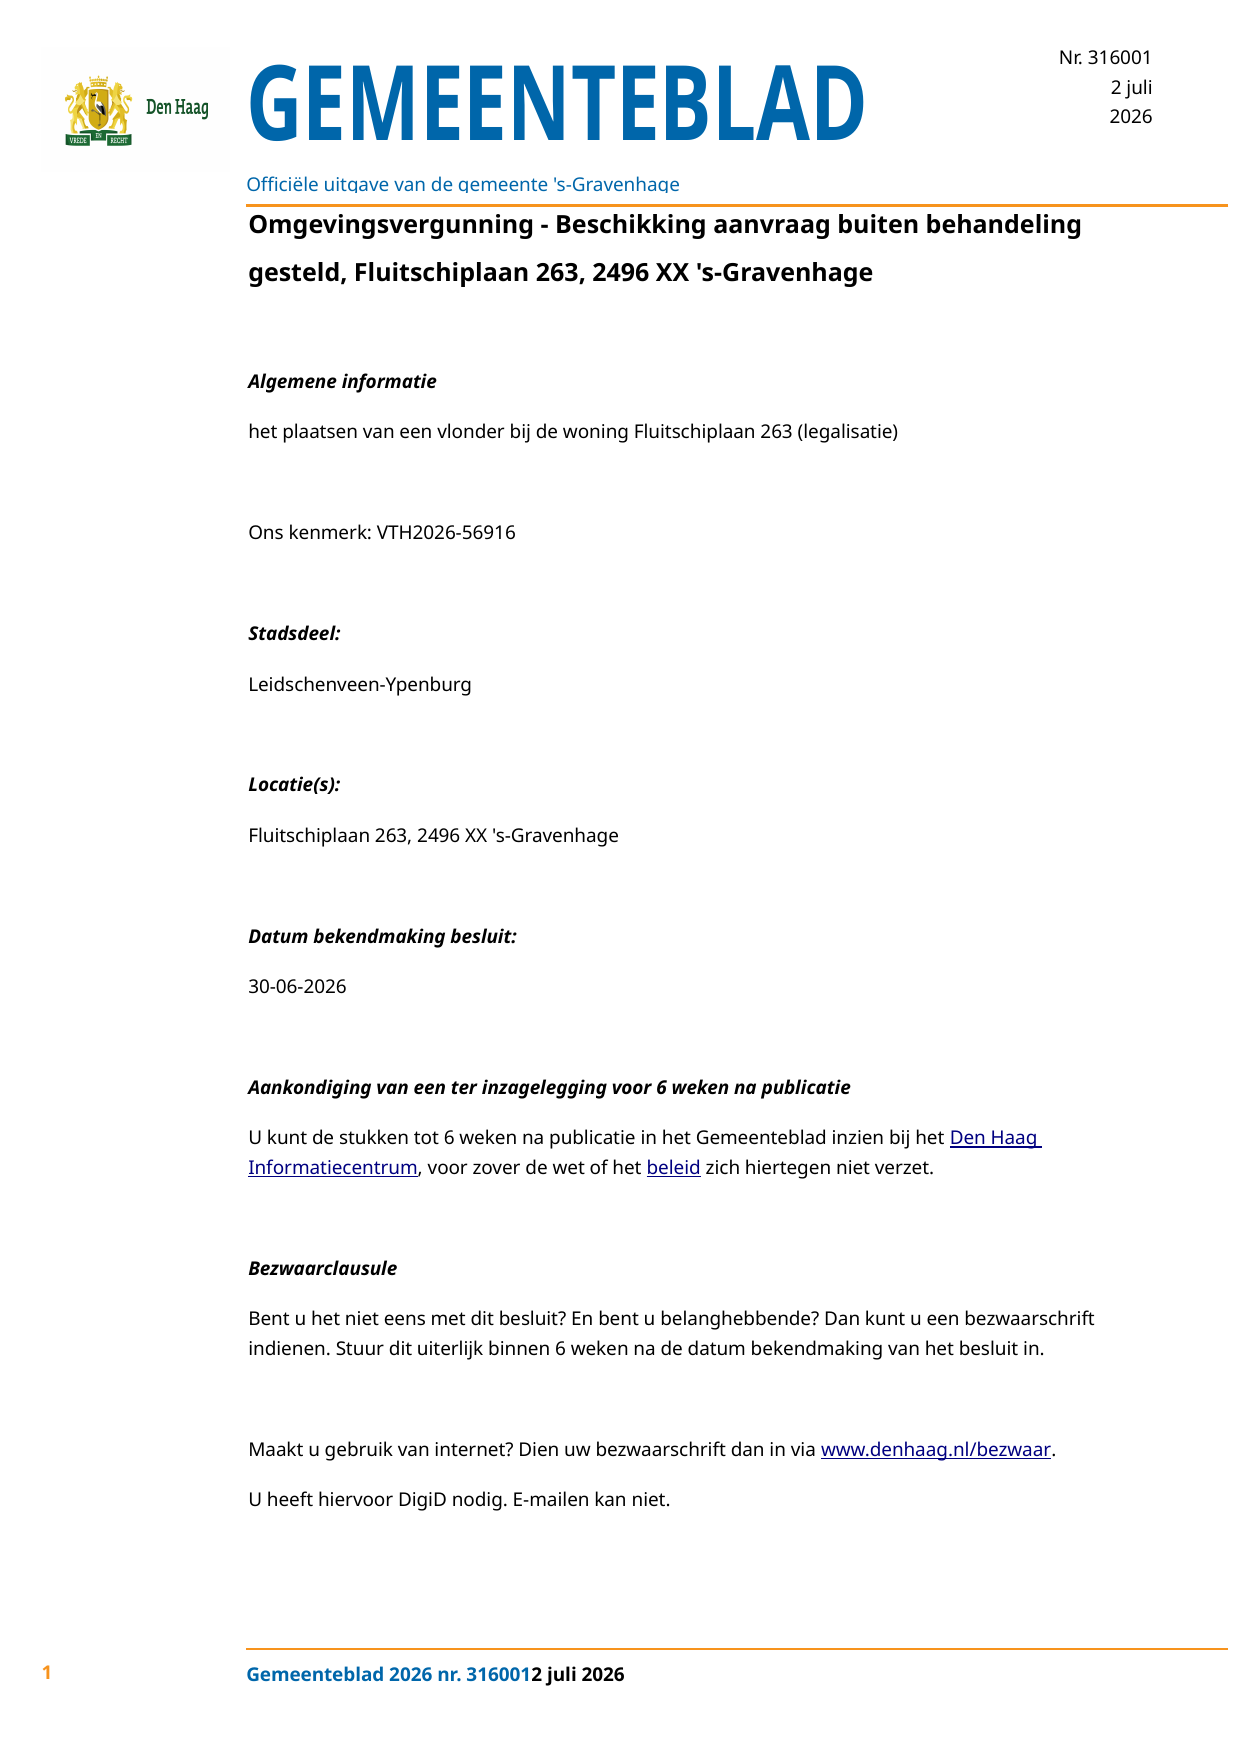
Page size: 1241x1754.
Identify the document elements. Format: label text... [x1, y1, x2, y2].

text 30-06-2026 [248, 973, 1152, 999]
text Bent u het niet eens met dit besluit? En bent u belanghebbende? Dan kunt u een bezwaarschrift indienen. Stuur dit uiterlijk binnen 6 weken na de datum bekendmaking van het besluit in. [248, 1305, 1152, 1361]
text Omgevingsvergunning - Beschikking aanvraag buiten behandeling gesteld, Fluitschiplaan 263, 2496 XX 's-Gravenhage [248, 207, 1152, 288]
text U heeft hiervoor DigiD nodig. E-mailen kan niet. [248, 1486, 1152, 1512]
text Fluitschiplaan 263, 2496 XX 's-Gravenhage [248, 822, 1152, 848]
text Bezwaarclausule [248, 1255, 1152, 1281]
text Stadsdeel: [248, 620, 1152, 646]
text Ons kenmerk: VTH2026-56916 [248, 519, 1152, 545]
text U kunt de stukken tot 6 weken na publicatie in het Gemeenteblad inzien bij het Den Haag Informatiecentrum, voor zover de wet of het beleid zich hiertegen niet verzet. [248, 1124, 1152, 1180]
text Maakt u gebruik van internet? Dien uw bezwaarschrift dan in via www.denhaag.nl/bezwaar. [248, 1436, 1152, 1462]
text het plaatsen van een vlonder bij de woning Fluitschiplaan 263 (legalisatie) [248, 419, 1152, 444]
text Leidschenveen-Ypenburg [248, 671, 1152, 697]
text Algemene informatie [248, 368, 1152, 394]
text Datum bekendmaking besluit: [248, 923, 1152, 949]
picture [41, 47, 231, 172]
text Aankondiging van een ter inzagelegging voor 6 weken na publicatie [248, 1074, 1152, 1100]
text Locatie(s): [248, 772, 1152, 797]
